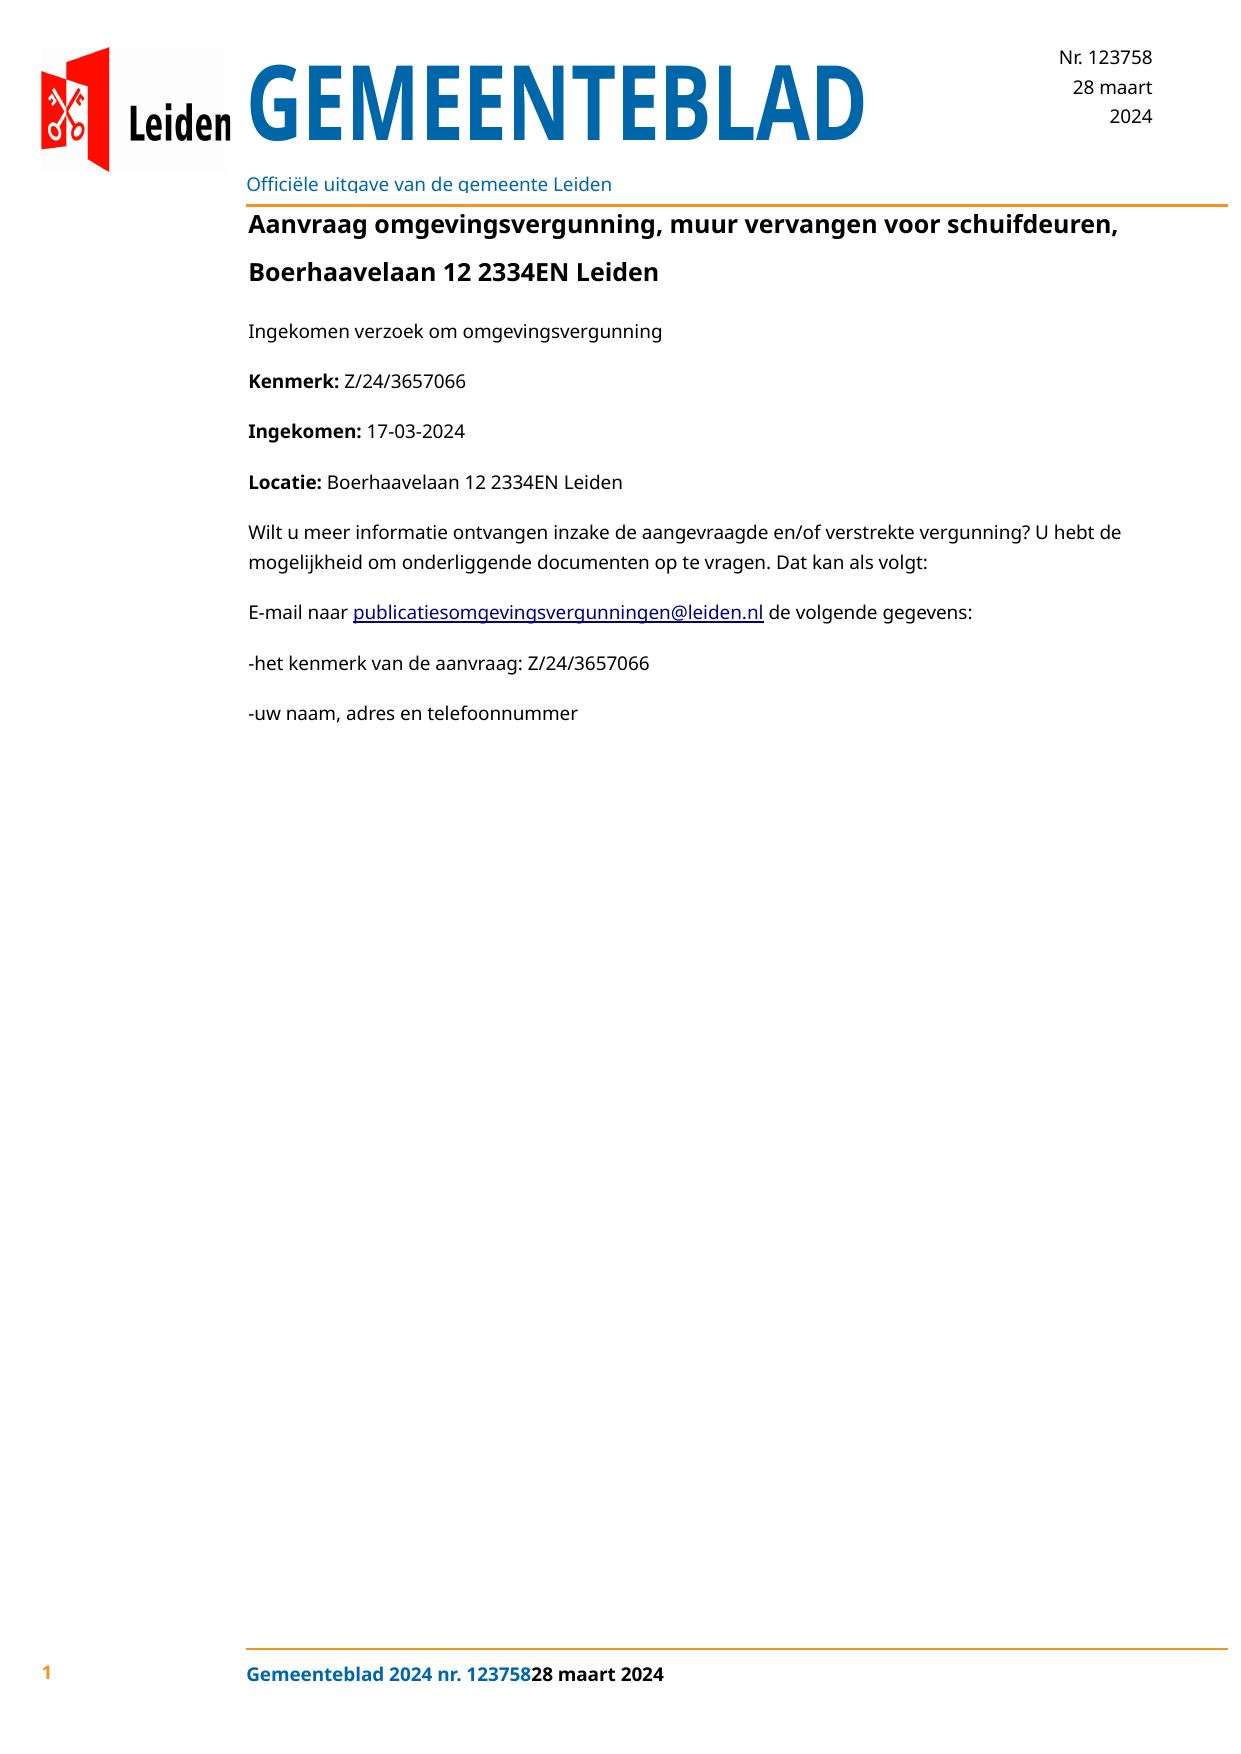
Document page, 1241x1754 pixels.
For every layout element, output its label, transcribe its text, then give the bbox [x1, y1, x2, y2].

text E-mail naar publicatiesomgevingsvergunningen@leiden.nl de volgende gegevens: [248, 599, 1152, 625]
text -uw naam, adres en telefoonnummer [248, 700, 1152, 726]
text -het kenmerk van de aanvraag: Z/24/3657066 [248, 650, 1152, 676]
text Aanvraag omgevingsvergunning, muur vervangen voor schuifdeuren, Boerhaavelaan 12 2334EN Leiden [248, 207, 1152, 288]
text Locatie: Boerhaavelaan 12 2334EN Leiden [248, 469, 1152, 495]
text Ingekomen verzoek om omgevingsvergunning [248, 318, 1152, 344]
picture [41, 47, 231, 172]
text Wilt u meer informatie ontvangen inzake de aangevraagde en/of verstrekte vergunning? U hebt de mogelijkheid om onderliggende documenten op te vragen. Dat kan als volgt: [248, 519, 1152, 575]
text Kenmerk: Z/24/3657066 [248, 368, 1152, 394]
text Ingekomen: 17-03-2024 [248, 419, 1152, 444]
